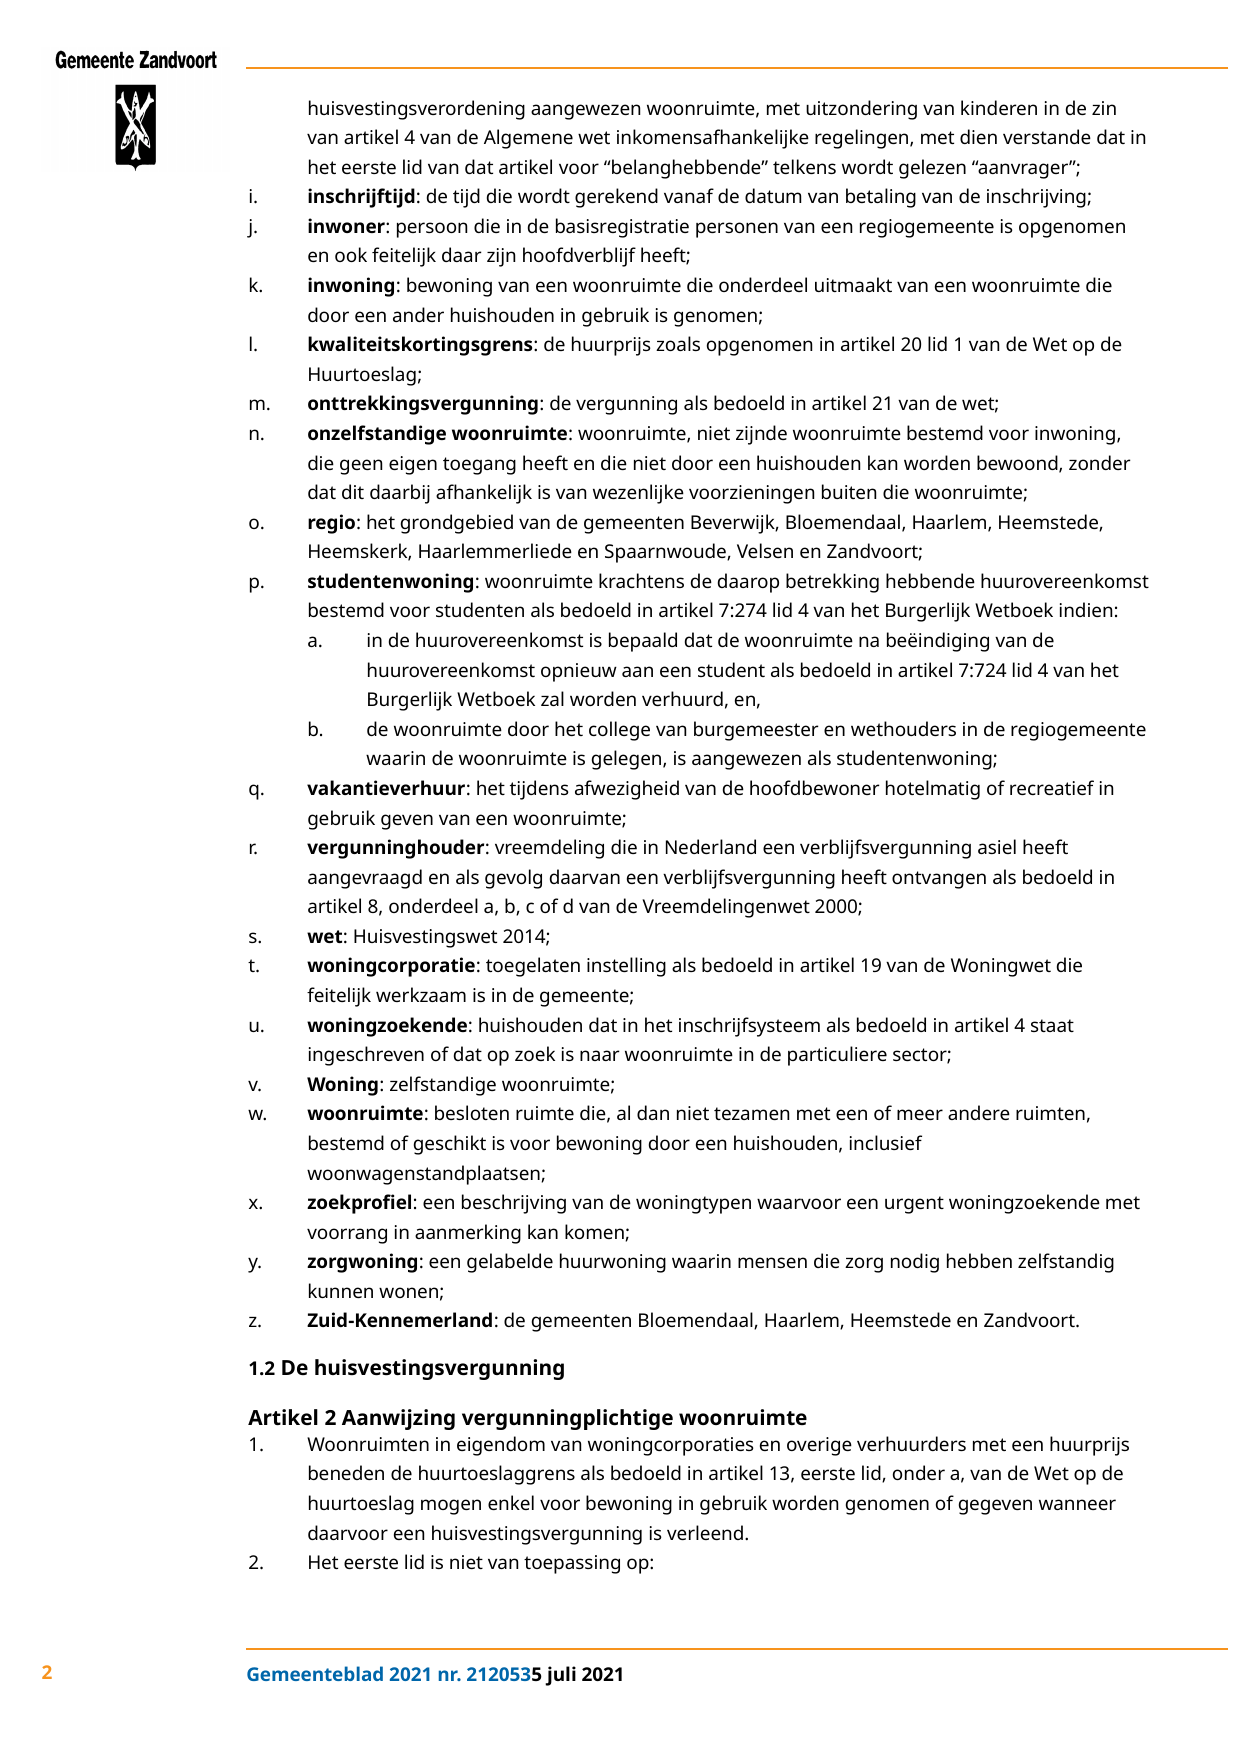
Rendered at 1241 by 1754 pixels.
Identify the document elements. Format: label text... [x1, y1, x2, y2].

list woningzoekende: huishouden dat in het inschrijfsysteem als bedoeld in artikel 4 staat ingeschreven of dat op zoek is naar woonruimte in de particuliere sector; [248, 1012, 1152, 1067]
list de woonruimte door het college van burgemeester en wethouders in de regiogemeente waarin de woonruimte is gelegen, is aangewezen als studentenwoning; [307, 716, 1152, 771]
list Woning: zelfstandige woonruimte; [248, 1071, 1152, 1097]
list zoekprofiel: een beschrijving van de woningtypen waarvoor een urgent woningzoekende met voorrang in aanmerking kan komen; [248, 1189, 1152, 1245]
text Artikel 2 Aanwijzing vergunningplichtige woonruimte [248, 1403, 1152, 1431]
picture [41, 47, 231, 172]
list inwoning: bewoning van een woonruimte die onderdeel uitmaakt van een woonruimte die door een ander huishouden in gebruik is genomen; [248, 272, 1152, 328]
list Zuid-Kennemerland: de gemeenten Bloemendaal, Haarlem, Heemstede en Zandvoort. [248, 1308, 1152, 1333]
list inschrijftijd: de tijd die wordt gerekend vanaf de datum van betaling van de inschrijving; [248, 183, 1152, 209]
list onzelfstandige woonruimte: woonruimte, niet zijnde woonruimte bestemd voor inwoning, die geen eigen toegang heeft en die niet door een huishouden kan worden bewoond, zonder dat dit daarbij afhankelijk is van wezenlijke voorzieningen buiten die woonruimte; [248, 420, 1152, 505]
list woonruimte: besloten ruimte die, al dan niet tezamen met een of meer andere ruimten, bestemd of geschikt is voor bewoning door een huishouden, inclusief woonwagenstandplaatsen; [248, 1101, 1152, 1186]
text 1.2 De huisvestingsvergunning [248, 1353, 1152, 1382]
list onttrekkingsvergunning: de vergunning als bedoeld in artikel 21 van de wet; [248, 391, 1152, 416]
list studentenwoning: woonruimte krachtens de daarop betrekking hebbende huurovereenkomst bestemd voor studenten als bedoeld in artikel 7:274 lid 4 van het Burgerlijk Wetboek indien: [248, 568, 1152, 623]
list woningcorporatie: toegelaten instelling als bedoeld in artikel 19 van de Woningwet die feitelijk werkzaam is in de gemeente; [248, 953, 1152, 1008]
list kwaliteitskortingsgrens: de huurprijs zoals opgenomen in artikel 20 lid 1 van de Wet op de Huurtoeslag; [248, 331, 1152, 387]
list vergunninghouder: vreemdeling die in Nederland een verblijfsvergunning asiel heeft aangevraagd en als gevolg daarvan een verblijfsvergunning heeft ontvangen als bedoeld in artikel 8, onderdeel a, b, c of d van de Vreemdelingenwet 2000; [248, 834, 1152, 919]
list Het eerste lid is niet van toepassing op: [248, 1549, 1152, 1575]
list in de huurovereenkomst is bepaald dat de woonruimte na beëindiging van de huurovereenkomst opnieuw aan een student als bedoeld in artikel 7:724 lid 4 van het Burgerlijk Wetboek zal worden verhuurd, en, [307, 627, 1152, 712]
list Woonruimten in eigendom van woningcorporaties en overige verhuurders met een huurprijs beneden de huurtoeslaggrens als bedoeld in artikel 13, eerste lid, onder a, van de Wet op de huurtoeslag mogen enkel voor bewoning in gebruik worden genomen of gegeven wanneer daarvoor een huisvestingsvergunning is verleend. [248, 1431, 1152, 1546]
list zorgwoning: een gelabelde huurwoning waarin mensen die zorg nodig hebben zelfstandig kunnen wonen; [248, 1248, 1152, 1304]
list vakantieverhuur: het tijdens afwezigheid van de hoofdbewoner hotelmatig of recreatief in gebruik geven van een woonruimte; [248, 775, 1152, 831]
list huisvestingsverordening aangewezen woonruimte, met uitzondering van kinderen in de zin van artikel 4 van de Algemene wet inkomensafhankelijke regelingen, met dien verstande dat in het eerste lid van dat artikel voor “belanghebbende” telkens wordt gelezen “aanvrager”; [248, 95, 1152, 180]
list regio: het grondgebied van de gemeenten Beverwijk, Bloemendaal, Haarlem, Heemstede, Heemskerk, Haarlemmerliede en Spaarnwoude, Velsen en Zandvoort; [248, 509, 1152, 564]
list inwoner: persoon die in de basisregistratie personen van een regiogemeente is opgenomen en ook feitelijk daar zijn hoofdverblijf heeft; [248, 213, 1152, 268]
list wet: Huisvestingswet 2014; [248, 923, 1152, 949]
